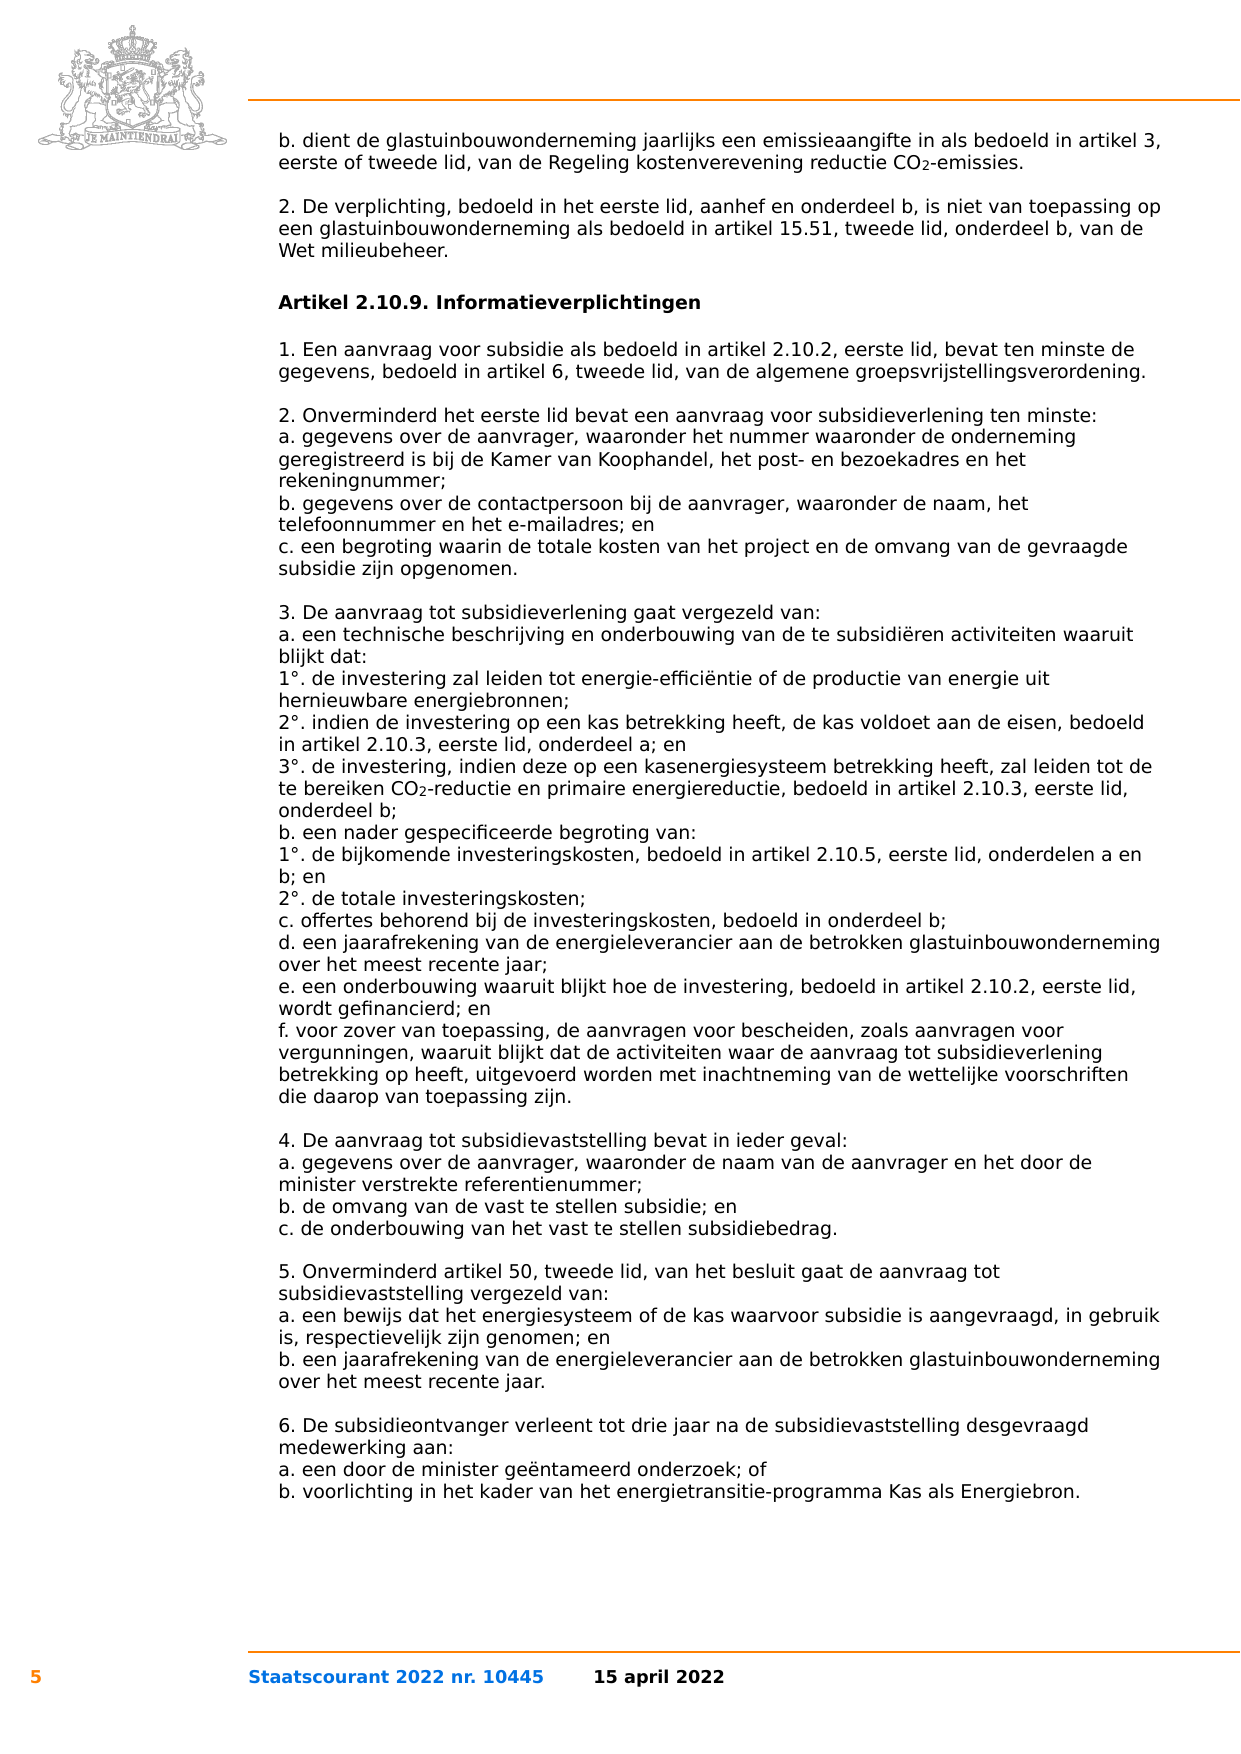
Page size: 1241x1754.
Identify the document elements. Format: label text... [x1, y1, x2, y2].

text 2°. indien de investering op een kas betrekking heeft, de kas voldoet aan de eisen, bedoeld in artikel 2.10.3, eerste lid, onderdeel a; en [278, 712, 1163, 756]
text 2. Onverminderd het eerste lid bevat een aanvraag voor subsidieverlening ten minste: [278, 404, 1163, 426]
text 3°. de investering, indien deze op een kasenergiesysteem betrekking heeft, zal leiden tot de te bereiken CO2-reductie en primaire energiereductie, bedoeld in artikel 2.10.3, eerste lid, onderdeel b; [278, 756, 1163, 822]
text b. voorlichting in het kader van het energietransitie-programma Kas als Energiebron. [278, 1481, 1163, 1503]
text b. dient de glastuinbouwonderneming jaarlijks een emissieaangifte in als bedoeld in artikel 3, eerste of tweede lid, van de Regeling kostenverevening reductie CO2-emissies. [278, 130, 1163, 174]
text a. gegevens over de aanvrager, waaronder de naam van de aanvrager en het door de minister verstrekte referentienummer; [278, 1152, 1163, 1196]
text b. de omvang van de vast te stellen subsidie; en [278, 1196, 1163, 1217]
text c. de onderbouwing van het vast te stellen subsidiebedrag. [278, 1217, 1163, 1239]
text a. een door de minister geëntameerd onderzoek; of [278, 1459, 1163, 1481]
text b. een nader gespecificeerde begroting van: [278, 822, 1163, 844]
text 3. De aanvraag tot subsidieverlening gaat vergezeld van: [278, 602, 1163, 624]
subtitle Artikel 2.10.9. Informatieverplichtingen [278, 292, 1163, 314]
text a. een technische beschrijving en onderbouwing van de te subsidiëren activiteiten waaruit blijkt dat: [278, 624, 1163, 668]
text 1°. de bijkomende investeringskosten, bedoeld in artikel 2.10.5, eerste lid, onderdelen a en b; en [278, 844, 1163, 888]
text c. een begroting waarin de totale kosten van het project en de omvang van de gevraagde subsidie zijn opgenomen. [278, 536, 1163, 580]
text 2°. de totale investeringskosten; [278, 888, 1163, 910]
text 4. De aanvraag tot subsidievaststelling bevat in ieder geval: [278, 1129, 1163, 1152]
text 5. Onverminderd artikel 50, tweede lid, van het besluit gaat de aanvraag tot subsidievaststelling vergezeld van: [278, 1261, 1163, 1305]
text f. voor zover van toepassing, de aanvragen voor bescheiden, zoals aanvragen voor vergunningen, waaruit blijkt dat de activiteiten waar de aanvraag tot subsidieverlening betrekking op heeft, uitgevoerd worden met inachtneming van de wettelijke voorschriften die daarop van toepassing zijn. [278, 1020, 1163, 1108]
text d. een jaarafrekening van de energieleverancier aan de betrokken glastuinbouwonderneming over het meest recente jaar; [278, 932, 1163, 976]
text c. offertes behorend bij de investeringskosten, bedoeld in onderdeel b; [278, 910, 1163, 932]
text a. een bewijs dat het energiesysteem of de kas waarvoor subsidie is aangevraagd, in gebruik is, respectievelijk zijn genomen; en [278, 1305, 1163, 1349]
text 6. De subsidieontvanger verleent tot drie jaar na de subsidievaststelling desgevraagd medewerking aan: [278, 1415, 1163, 1459]
text b. een jaarafrekening van de energieleverancier aan de betrokken glastuinbouwonderneming over het meest recente jaar. [278, 1349, 1163, 1393]
text b. gegevens over de contactpersoon bij de aanvrager, waaronder de naam, het telefoonnummer en het e-mailadres; en [278, 492, 1163, 536]
text 2. De verplichting, bedoeld in het eerste lid, aanhef en onderdeel b, is niet van toepassing op een glastuinbouwonderneming als bedoeld in artikel 15.51, tweede lid, onderdeel b, van de Wet milieubeheer. [278, 196, 1163, 262]
text e. een onderbouwing waaruit blijkt hoe de investering, bedoeld in artikel 2.10.2, eerste lid, wordt gefinancierd; en [278, 976, 1163, 1020]
text 1°. de investering zal leiden tot energie-efficiëntie of de productie van energie uit hernieuwbare energiebronnen; [278, 668, 1163, 712]
picture [38, 25, 227, 150]
text a. gegevens over de aanvrager, waaronder het nummer waaronder de onderneming geregistreerd is bij de Kamer van Koophandel, het post- en bezoekadres en het rekeningnummer; [278, 426, 1163, 492]
text 1. Een aanvraag voor subsidie als bedoeld in artikel 2.10.2, eerste lid, bevat ten minste de gegevens, bedoeld in artikel 6, tweede lid, van de algemene groepsvrijstellingsverordening. [278, 339, 1163, 383]
